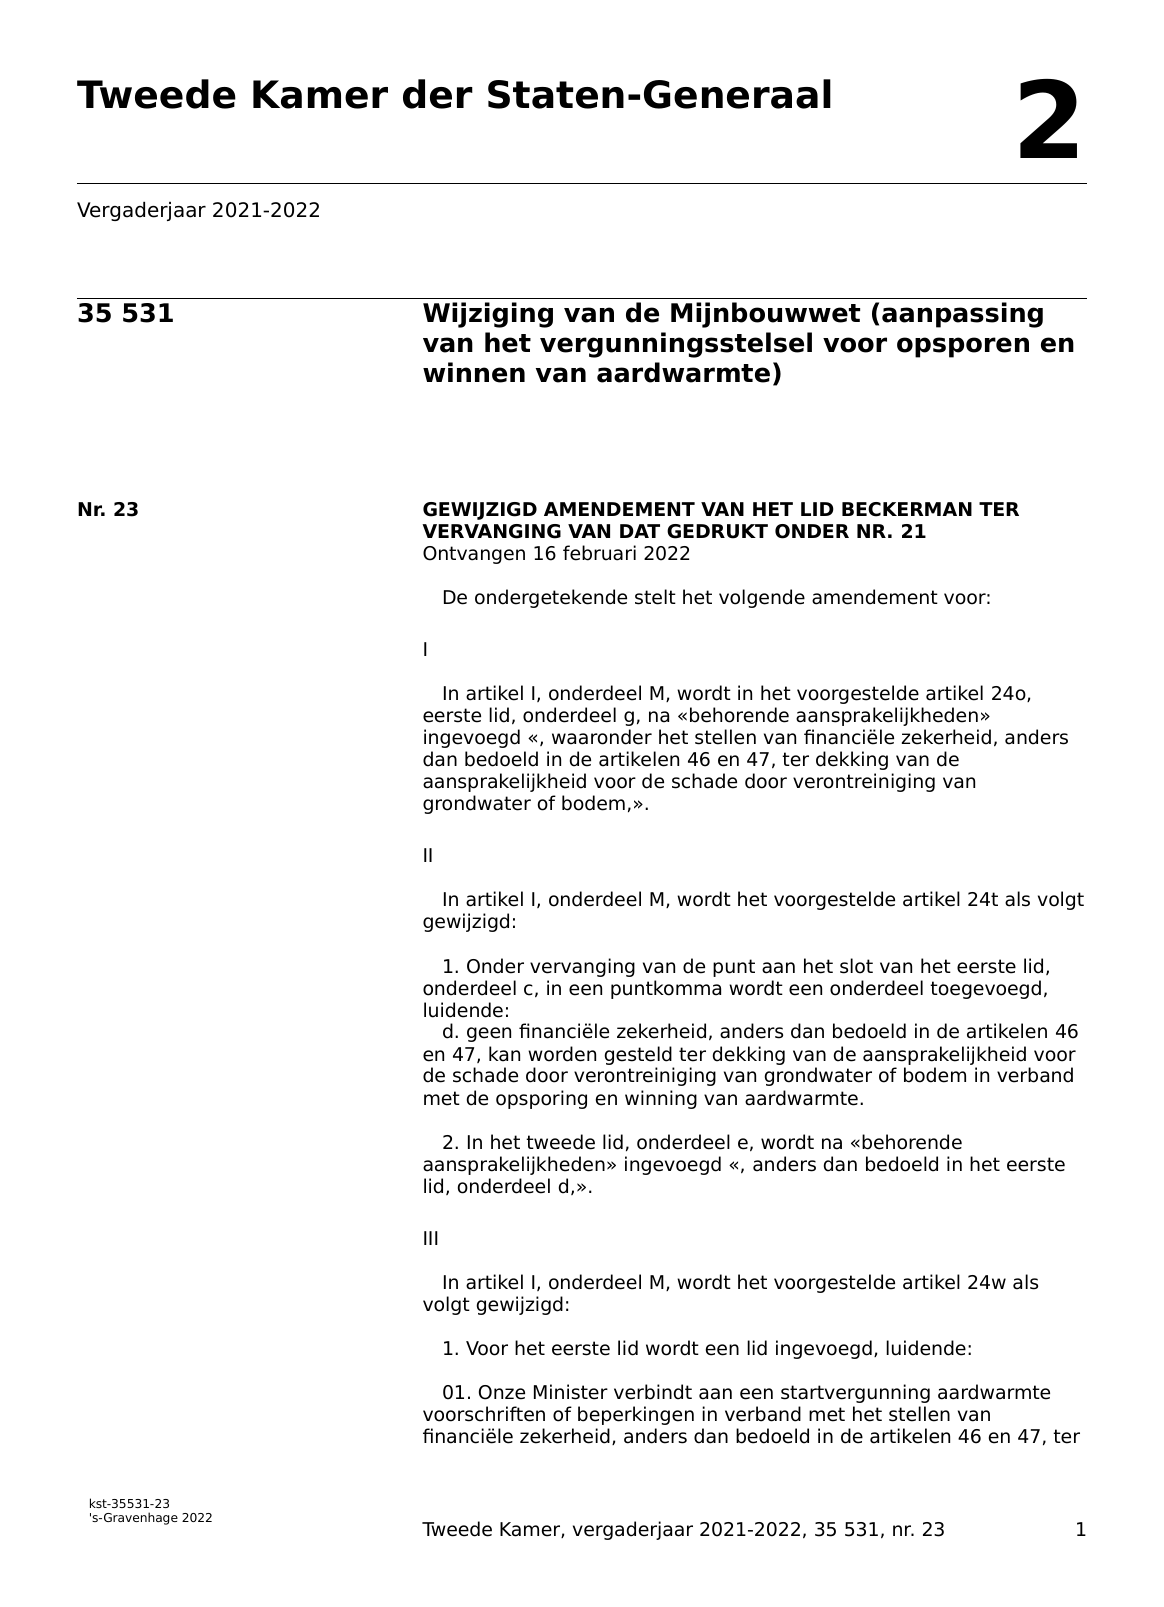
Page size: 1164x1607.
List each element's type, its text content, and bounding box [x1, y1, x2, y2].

table_header Tweede Kamer der Staten-Generaal [77, 59, 886, 183]
text d. geen financiële zekerheid, anders dan bedoeld in de artikelen 46 en 47, kan worden gesteld ter dekking van de aansprakelijkheid voor de schade door verontreiniging van grondwater of bodem in verband met de opsporing en winning van aardwarmte. [422, 1021, 1087, 1109]
subtitle Nr. 23 GEWIJZIGD AMENDEMENT VAN HET LID BECKERMAN TER VERVANGING VAN DAT GEDRUKT ONDER NR. 21 [77, 499, 1087, 543]
subtitle III [422, 1227, 1087, 1249]
subtitle 35 531 Wijziging van de Mijnbouwwet (aanpassing van het vergunningsstelsel voor opsporen en winnen van aardwarmte) [77, 299, 1087, 388]
text kst-35531-23 [88, 1497, 323, 1511]
subtitle I [422, 639, 1087, 661]
text 's-Gravenhage 2022 [88, 1511, 323, 1525]
subtitle II [422, 845, 1087, 867]
text 1. Onder vervanging van de punt aan het slot van het eerste lid, onderdeel c, in een puntkomma wordt een onderdeel toegevoegd, luidende: [422, 956, 1087, 1021]
text In artikel I, onderdeel M, wordt in het voorgestelde artikel 24o, eerste lid, onderdeel g, na «behorende aansprakelijkheden» ingevoegd «, waaronder het stellen van financiële zekerheid, anders dan bedoeld in de artikelen 46 en 47, ter dekking van de aansprakelijkheid voor de schade door verontreiniging van grondwater of bodem,». [422, 683, 1087, 815]
text In artikel I, onderdeel M, wordt het voorgestelde artikel 24w als volgt gewijzigd: [422, 1272, 1087, 1316]
text 1. Voor het eerste lid wordt een lid ingevoegd, luidende: [422, 1338, 1087, 1360]
text 01. Onze Minister verbindt aan een startvergunning aardwarmte voorschriften of beperkingen in verband met het stellen van financiële zekerheid, anders dan bedoeld in de artikelen 46 en 47, ter [422, 1382, 1087, 1448]
table_header 2 [886, 59, 1087, 183]
text In artikel I, onderdeel M, wordt het voorgestelde artikel 24t als volgt gewijzigd: [422, 889, 1087, 933]
text 2. In het tweede lid, onderdeel e, wordt na «behorende aansprakelijkheden» ingevoegd «, anders dan bedoeld in het eerste lid, onderdeel d,». [422, 1132, 1087, 1197]
text De ondergetekende stelt het volgende amendement voor: [422, 587, 1087, 609]
text Ontvangen 16 februari 2022 [422, 543, 1087, 565]
table_cell Vergaderjaar 2021-2022 [77, 184, 1087, 298]
